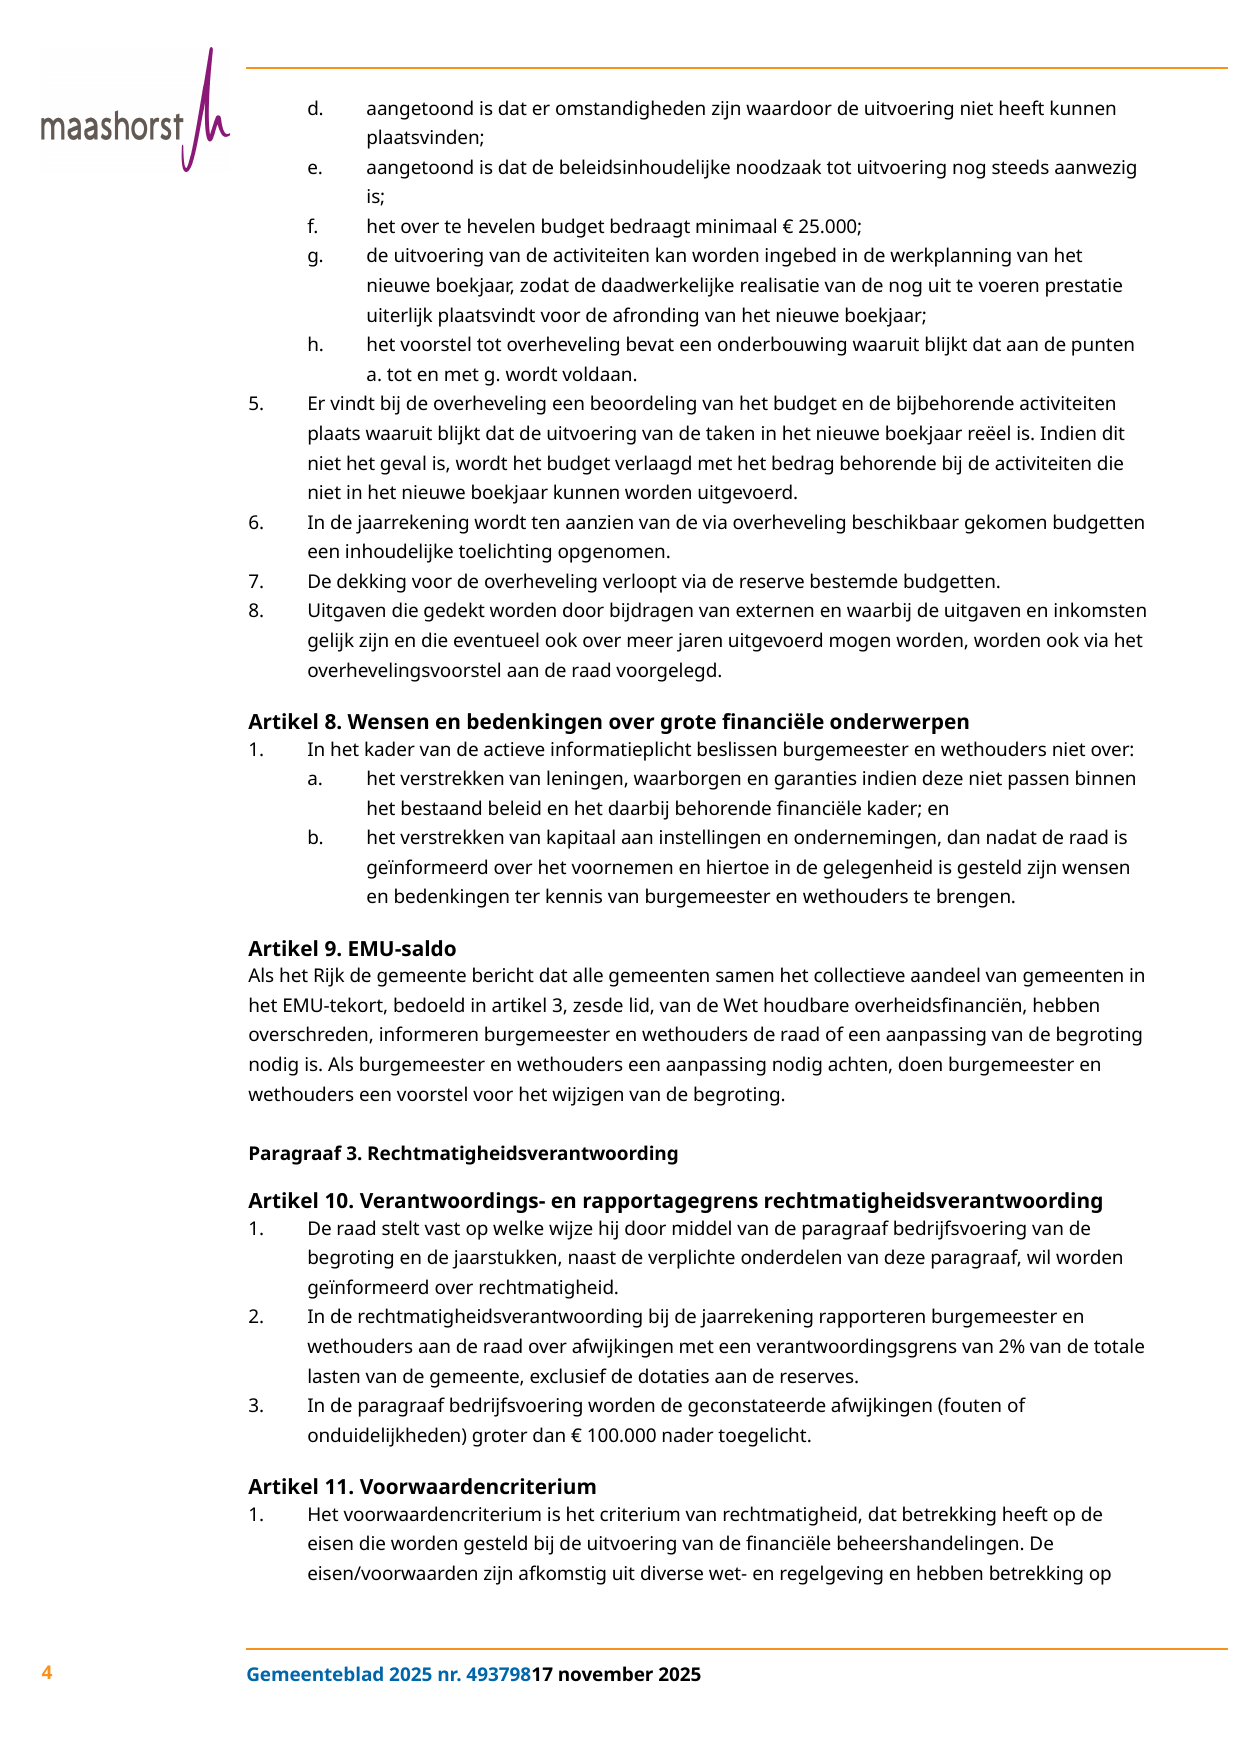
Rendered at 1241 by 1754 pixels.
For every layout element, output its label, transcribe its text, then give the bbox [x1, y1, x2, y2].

text Artikel 9. EMU-saldo [248, 934, 1152, 962]
text Artikel 10. Verantwoordings- en rapportagegrens rechtmatigheidsverantwoording [248, 1187, 1152, 1215]
list In de paragraaf bedrijfsvoering worden de geconstateerde afwijkingen (fouten of onduidelijkheden) groter dan € 100.000 nader toegelicht. [248, 1392, 1152, 1448]
text Artikel 11. Voorwaardencriterium [248, 1472, 1152, 1501]
list het over te hevelen budget bedraagt minimaal € 25.000; [307, 213, 1152, 239]
list In de jaarrekening wordt ten aanzien van de via overheveling beschikbaar gekomen budgetten een inhoudelijke toelichting opgenomen. [248, 509, 1152, 564]
list In de rechtmatigheidsverantwoording bij de jaarrekening rapporteren burgemeester en wethouders aan de raad over afwijkingen met een verantwoordingsgrens van 2% van de totale lasten van de gemeente, exclusief de dotaties aan de reserves. [248, 1304, 1152, 1389]
list aangetoond is dat er omstandigheden zijn waardoor de uitvoering niet heeft kunnen plaatsvinden; [307, 95, 1152, 150]
list het verstrekken van kapitaal aan instellingen en ondernemingen, dan nadat de raad is geïnformeerd over het voornemen en hiertoe in de gelegenheid is gesteld zijn wensen en bedenkingen ter kennis van burgemeester en wethouders te brengen. [307, 824, 1152, 909]
list In het kader van de actieve informatieplicht beslissen burgemeester en wethouders niet over: [248, 736, 1152, 761]
list Er vindt bij de overheveling een beoordeling van het budget en de bijbehorende activiteiten plaats waaruit blijkt dat de uitvoering van de taken in het nieuwe boekjaar reëel is. Indien dit niet het geval is, wordt het budget verlaagd met het bedrag behorende bij de activiteiten die niet in het nieuwe boekjaar kunnen worden uitgevoerd. [248, 391, 1152, 505]
picture [41, 47, 231, 172]
text Artikel 8. Wensen en bedenkingen over grote financiële onderwerpen [248, 707, 1152, 736]
list De dekking voor de overheveling verloopt via de reserve bestemde budgetten. [248, 568, 1152, 594]
list Uitgaven die gedekt worden door bijdragen van externen en waarbij de uitgaven en inkomsten gelijk zijn en die eventueel ook over meer jaren uitgevoerd mogen worden, worden ook via het overhevelingsvoorstel aan de raad voorgelegd. [248, 598, 1152, 683]
text Als het Rijk de gemeente bericht dat alle gemeenten samen het collectieve aandeel van gemeenten in het EMU-tekort, bedoeld in artikel 3, zesde lid, van de Wet houdbare overheidsfinanciën, hebben overschreden, informeren burgemeester en wethouders de raad of een aanpassing van de begroting nodig is. Als burgemeester en wethouders een aanpassing nodig achten, doen burgemeester en wethouders een voorstel voor het wijzigen van de begroting. [248, 962, 1152, 1107]
list het voorstel tot overheveling bevat een onderbouwing waaruit blijkt dat aan de punten a. tot en met g. wordt voldaan. [307, 331, 1152, 387]
list aangetoond is dat de beleidsinhoudelijke noodzaak tot uitvoering nog steeds aanwezig is; [307, 154, 1152, 209]
list het verstrekken van leningen, waarborgen en garanties indien deze niet passen binnen het bestaand beleid en het daarbij behorende financiële kader; en [307, 765, 1152, 821]
text Paragraaf 3. Rechtmatigheidsverantwoording [248, 1140, 1152, 1166]
list De raad stelt vast op welke wijze hij door middel van de paragraaf bedrijfsvoering van de begroting en de jaarstukken, naast de verplichte onderdelen van deze paragraaf, wil worden geïnformeerd over rechtmatigheid. [248, 1215, 1152, 1300]
list de uitvoering van de activiteiten kan worden ingebed in de werkplanning van het nieuwe boekjaar, zodat de daadwerkelijke realisatie van de nog uit te voeren prestatie uiterlijk plaatsvindt voor de afronding van het nieuwe boekjaar; [307, 243, 1152, 328]
list Het voorwaardencriterium is het criterium van rechtmatigheid, dat betrekking heeft op de eisen die worden gesteld bij de uitvoering van de financiële beheershandelingen. De eisen/voorwaarden zijn afkomstig uit diverse wet- en regelgeving en hebben betrekking op [248, 1501, 1152, 1586]
